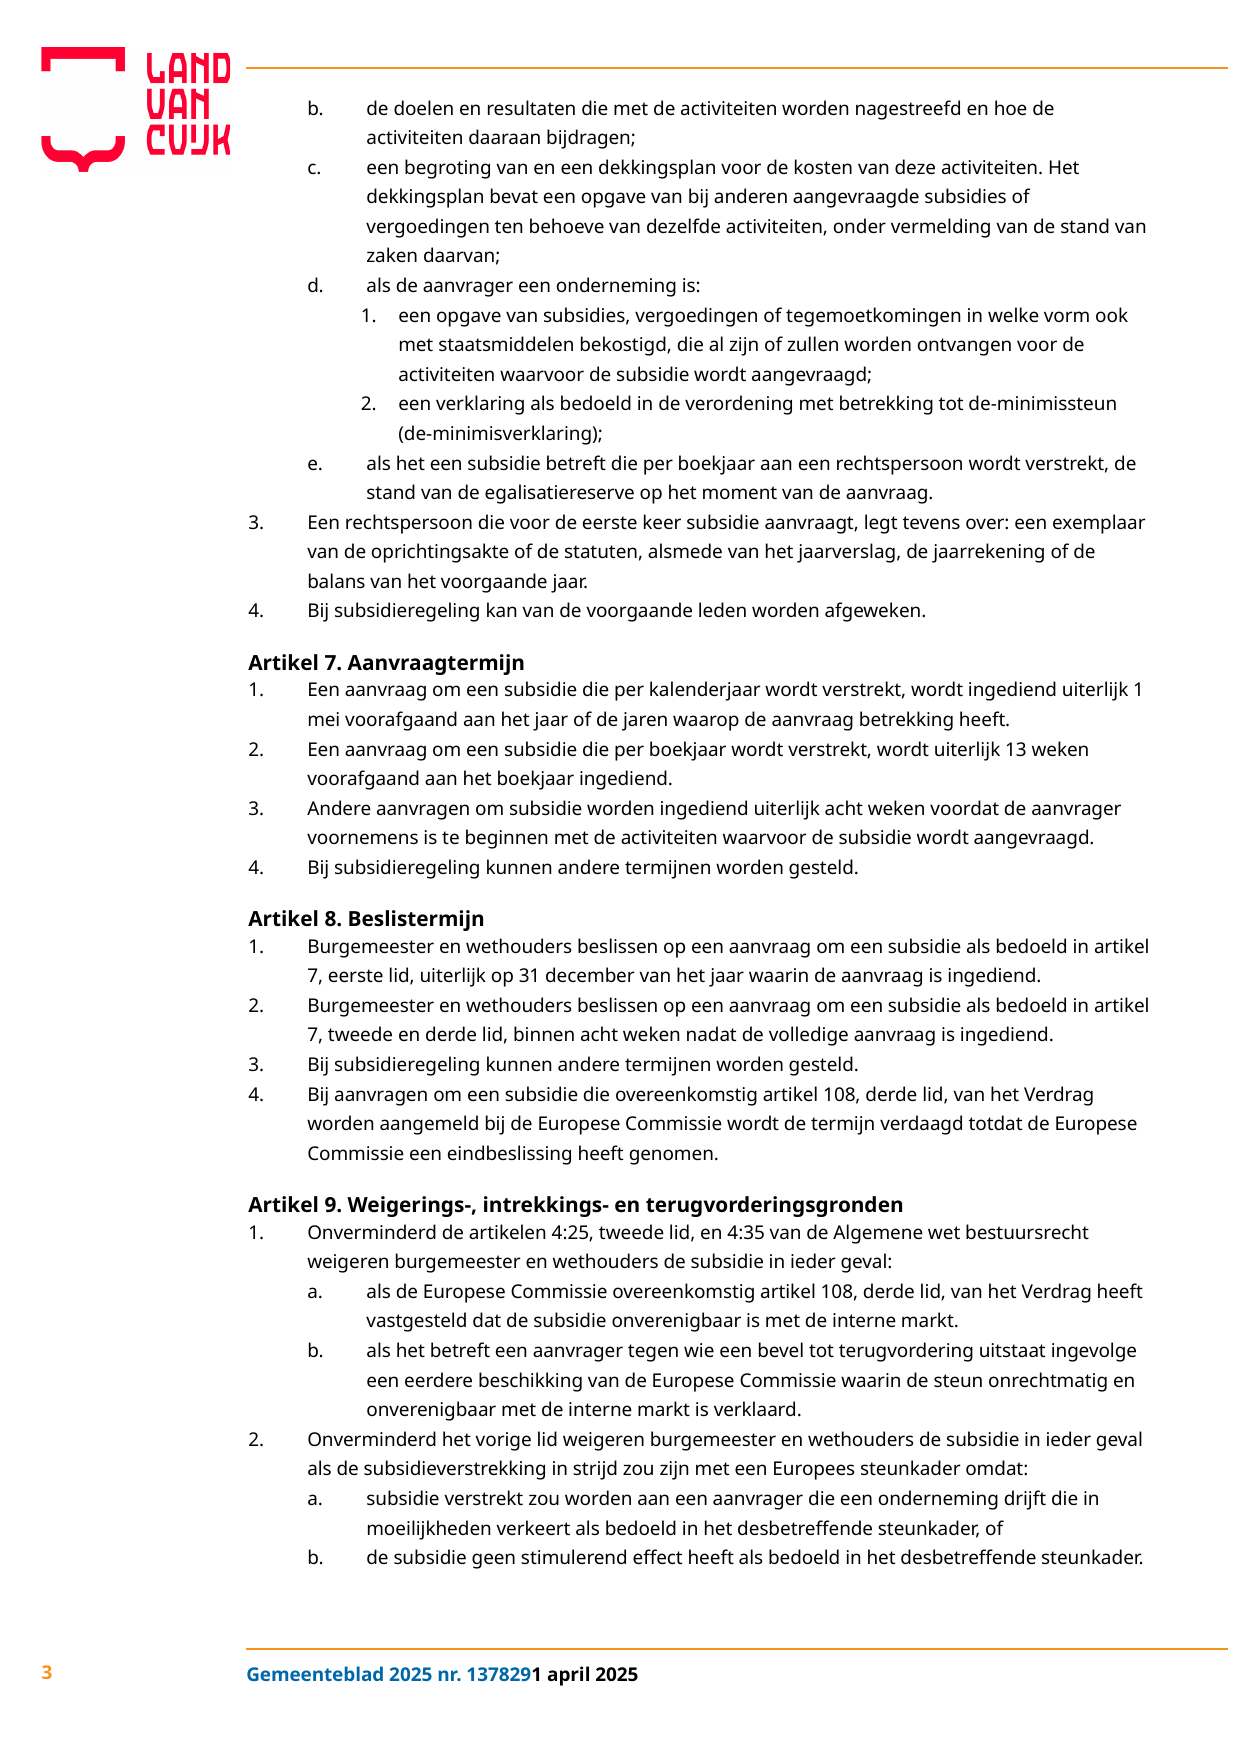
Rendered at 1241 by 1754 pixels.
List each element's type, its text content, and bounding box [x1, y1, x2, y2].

list Bij subsidieregeling kunnen andere termijnen worden gesteld. [248, 854, 1152, 880]
list Een rechtspersoon die voor de eerste keer subsidie aanvraagt, legt tevens over: een exemplaar van de oprichtingsakte of de statuten, alsmede van het jaarverslag, de jaarrekening of de balans van het voorgaande jaar. [248, 509, 1152, 594]
list als de aanvrager een onderneming is: [307, 272, 1152, 298]
list Bij aanvragen om een subsidie die overeenkomstig artikel 108, derde lid, van het Verdrag worden aangemeld bij de Europese Commissie wordt de termijn verdaagd totdat de Europese Commissie een eindbeslissing heeft genomen. [248, 1081, 1152, 1166]
list Een aanvraag om een subsidie die per kalenderjaar wordt verstrekt, wordt ingediend uiterlijk 1 mei voorafgaand aan het jaar of de jaren waarop de aanvraag betrekking heeft. [248, 677, 1152, 732]
list Burgemeester en wethouders beslissen op een aanvraag om een subsidie als bedoeld in artikel 7, tweede en derde lid, binnen acht weken nadat de volledige aanvraag is ingediend. [248, 992, 1152, 1047]
list Bij subsidieregeling kan van de voorgaande leden worden afgeweken. [248, 598, 1152, 623]
list Burgemeester en wethouders beslissen op een aanvraag om een subsidie als bedoeld in artikel 7, eerste lid, uiterlijk op 31 december van het jaar waarin de aanvraag is ingediend. [248, 933, 1152, 988]
picture [41, 47, 231, 172]
list als de Europese Commissie overeenkomstig artikel 108, derde lid, van het Verdrag heeft vastgesteld dat de subsidie onverenigbaar is met de interne markt. [307, 1278, 1152, 1333]
list een begroting van en een dekkingsplan voor de kosten van deze activiteiten. Het dekkingsplan bevat een opgave van bij anderen aangevraagde subsidies of vergoedingen ten behoeve van dezelfde activiteiten, onder vermelding van de stand van zaken daarvan; [307, 154, 1152, 268]
list als het betreft een aanvrager tegen wie een bevel tot terugvordering uitstaat ingevolge een eerdere beschikking van de Europese Commissie waarin de steun onrechtmatig en onverenigbaar met de interne markt is verklaard. [307, 1337, 1152, 1422]
list Een aanvraag om een subsidie die per boekjaar wordt verstrekt, wordt uiterlijk 13 weken voorafgaand aan het boekjaar ingediend. [248, 736, 1152, 791]
list de doelen en resultaten die met de activiteiten worden nagestreefd en hoe de activiteiten daaraan bijdragen; [307, 95, 1152, 150]
list Onverminderd de artikelen 4:25, tweede lid, en 4:35 van de Algemene wet bestuursrecht weigeren burgemeester en wethouders de subsidie in ieder geval: [248, 1219, 1152, 1274]
list Bij subsidieregeling kunnen andere termijnen worden gesteld. [248, 1051, 1152, 1077]
list Onverminderd het vorige lid weigeren burgemeester en wethouders de subsidie in ieder geval als de subsidieverstrekking in strijd zou zijn met een Europees steunkader omdat: [248, 1426, 1152, 1481]
text Artikel 7. Aanvraagtermijn [248, 648, 1152, 677]
text Artikel 9. Weigerings-, intrekkings- en terugvorderingsgronden [248, 1190, 1152, 1219]
list Andere aanvragen om subsidie worden ingediend uiterlijk acht weken voordat de aanvrager voornemens is te beginnen met de activiteiten waarvoor de subsidie wordt aangevraagd. [248, 795, 1152, 850]
list een opgave van subsidies, vergoedingen of tegemoetkomingen in welke vorm ook met staatsmiddelen bekostigd, die al zijn of zullen worden ontvangen voor de activiteiten waarvoor de subsidie wordt aangevraagd; [361, 302, 1152, 387]
list de subsidie geen stimulerend effect heeft als bedoeld in het desbetreffende steunkader. [307, 1544, 1152, 1570]
list een verklaring als bedoeld in de verordening met betrekking tot de-minimissteun (de-minimisverklaring); [361, 391, 1152, 446]
text Artikel 8. Beslistermijn [248, 904, 1152, 933]
list subsidie verstrekt zou worden aan een aanvrager die een onderneming drijft die in moeilijkheden verkeert als bedoeld in het desbetreffende steunkader, of [307, 1485, 1152, 1540]
list als het een subsidie betreft die per boekjaar aan een rechtspersoon wordt verstrekt, de stand van de egalisatiereserve op het moment van de aanvraag. [307, 450, 1152, 505]
